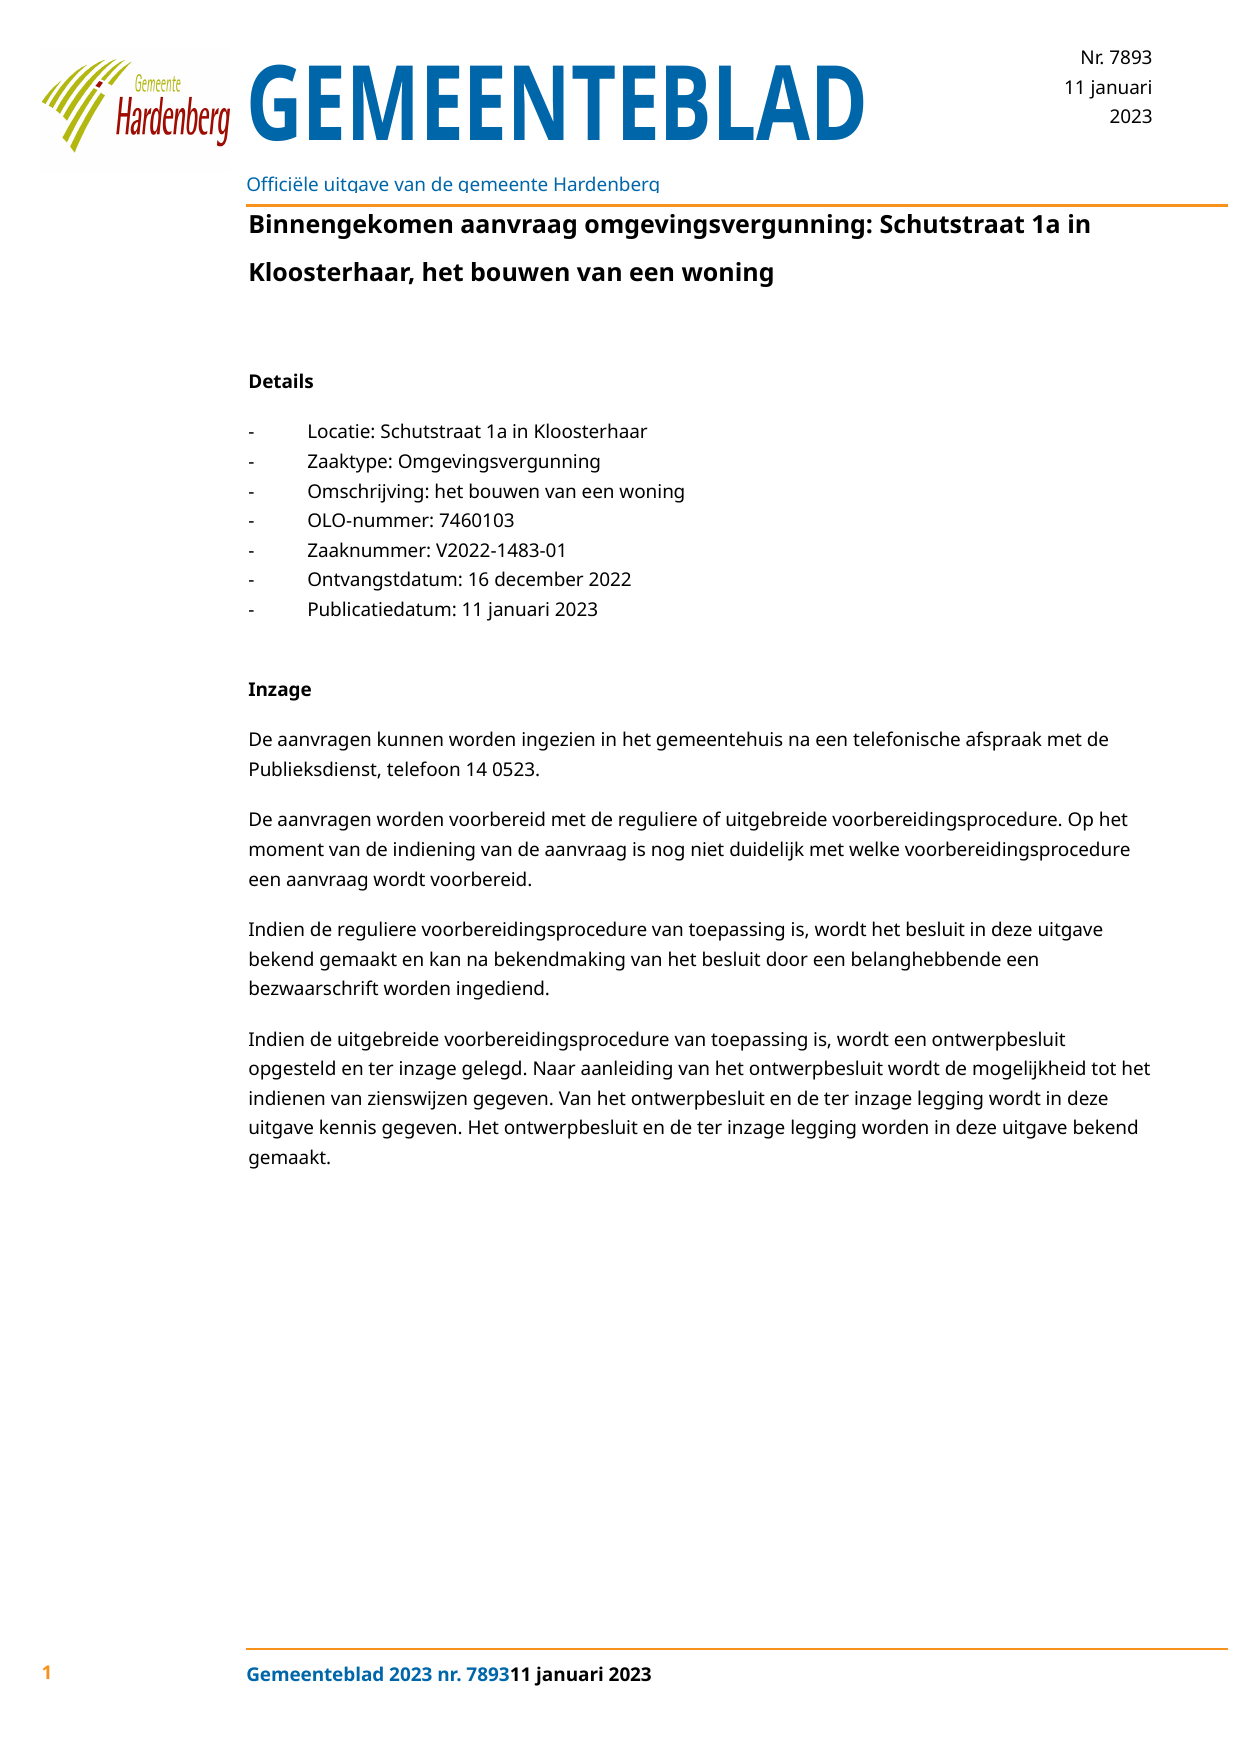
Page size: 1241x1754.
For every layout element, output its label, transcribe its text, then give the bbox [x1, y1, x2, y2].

list Locatie: Schutstraat 1a in Kloosterhaar [248, 419, 1152, 444]
list Ontvangstdatum: 16 december 2022 [248, 567, 1152, 592]
picture [41, 47, 231, 172]
list OLO-nummer: 7460103 [248, 507, 1152, 533]
list Zaaknummer: V2022-1483-01 [248, 537, 1152, 563]
text Inzage [248, 676, 1152, 702]
text Details [248, 368, 1152, 394]
text Binnengekomen aanvraag omgevingsvergunning: Schutstraat 1a in Kloosterhaar, het bouwen van een woning [248, 207, 1152, 288]
text Indien de reguliere voorbereidingsprocedure van toepassing is, wordt het besluit in deze uitgave bekend gemaakt en kan na bekendmaking van het besluit door een belanghebbende een bezwaarschrift worden ingediend. [248, 916, 1152, 1001]
text Indien de uitgebreide voorbereidingsprocedure van toepassing is, wordt een ontwerpbesluit opgesteld en ter inzage gelegd. Naar aanleiding van het ontwerpbesluit wordt de mogelijkheid tot het indienen van zienswijzen gegeven. Van het ontwerpbesluit en de ter inzage legging wordt in deze uitgave kennis gegeven. Het ontwerpbesluit en de ter inzage legging worden in deze uitgave bekend gemaakt. [248, 1026, 1152, 1170]
list Zaaktype: Omgevingsvergunning [248, 448, 1152, 474]
text De aanvragen kunnen worden ingezien in het gemeentehuis na een telefonische afspraak met de Publieksdienst, telefoon 14 0523. [248, 727, 1152, 782]
text De aanvragen worden voorbereid met de reguliere of uitgebreide voorbereidingsprocedure. Op het moment van de indiening van de aanvraag is nog niet duidelijk met welke voorbereidingsprocedure een aanvraag wordt voorbereid. [248, 807, 1152, 892]
list Publicatiedatum: 11 januari 2023 [248, 596, 1152, 622]
list Omschrijving: het bouwen van een woning [248, 478, 1152, 504]
